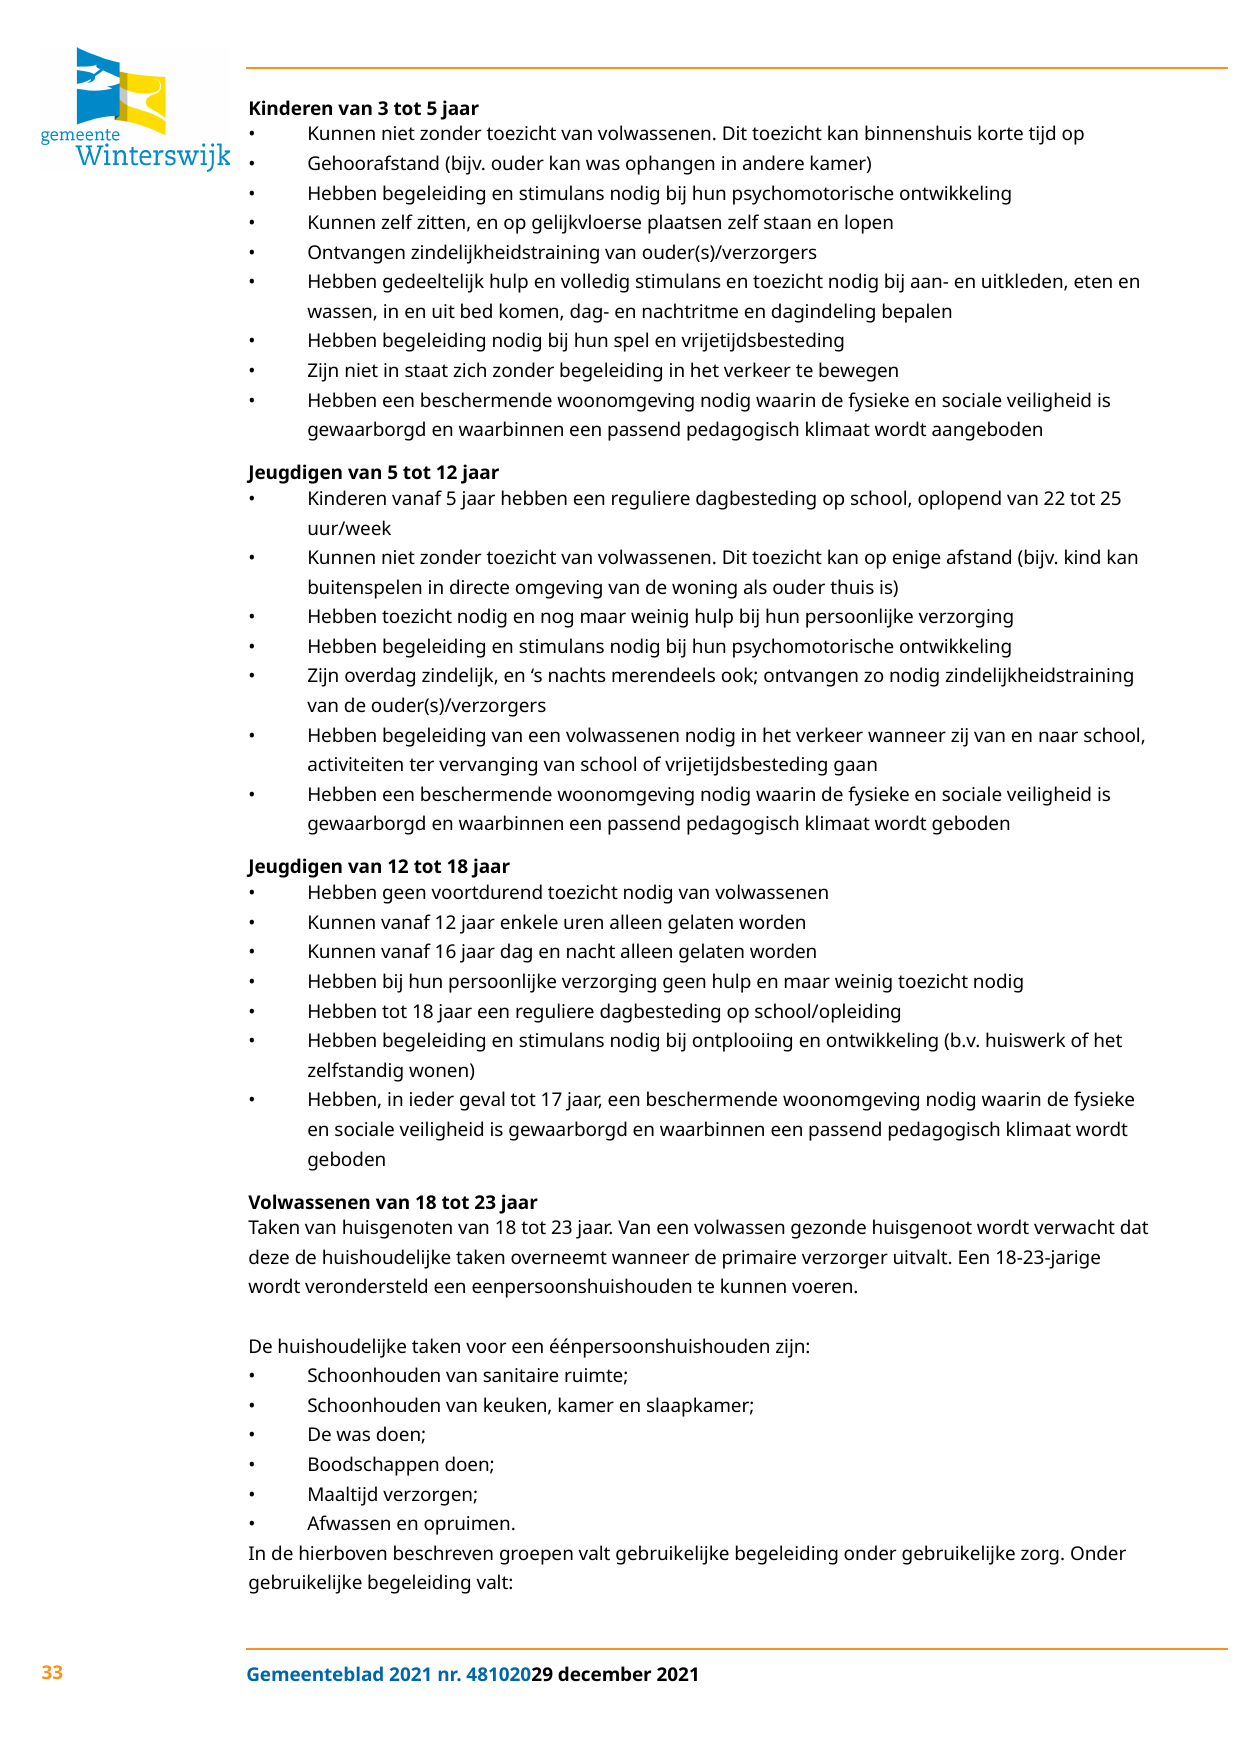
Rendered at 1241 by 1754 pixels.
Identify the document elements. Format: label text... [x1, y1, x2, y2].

list Hebben een beschermende woonomgeving nodig waarin de fysieke en sociale veiligheid is gewaarborgd en waarbinnen een passend pedagogisch klimaat wordt geboden [248, 781, 1152, 836]
list Schoonhouden van sanitaire ruimte; [248, 1362, 1152, 1388]
list Maaltijd verzorgen; [248, 1481, 1152, 1507]
picture [225, 153, 231, 162]
list Gehoorafstand (bijv. ouder kan was ophangen in andere kamer) [248, 150, 1152, 176]
text In de hierboven beschreven groepen valt gebruikelijke begeleiding onder gebruikelijke zorg. Onder gebruikelijke begeleiding valt: [248, 1540, 1152, 1595]
text Jeugdigen van 5 tot 12 jaar [248, 459, 1152, 485]
text Volwassenen van 18 tot 23 jaar [248, 1189, 1152, 1214]
list Afwassen en opruimen. [248, 1510, 1152, 1536]
list Schoonhouden van keuken, kamer en slaapkamer; [248, 1392, 1152, 1418]
list Kinderen vanaf 5 jaar hebben een reguliere dagbesteding op school, oplopend van 22 tot 25 uur/week [248, 485, 1152, 541]
list Hebben een beschermende woonomgeving nodig waarin de fysieke en sociale veiligheid is gewaarborgd en waarbinnen een passend pedagogisch klimaat wordt aangeboden [248, 387, 1152, 442]
list Hebben begeleiding nodig bij hun spel en vrijetijdsbesteding [248, 328, 1152, 353]
text Jeugdigen van 12 tot 18 jaar [248, 854, 1152, 879]
list Kunnen niet zonder toezicht van volwassenen. Dit toezicht kan op enige afstand (bijv. kind kan buitenspelen in directe omgeving van de woning als ouder thuis is) [248, 544, 1152, 600]
list Kunnen vanaf 12 jaar enkele uren alleen gelaten worden [248, 909, 1152, 935]
list Hebben begeleiding en stimulans nodig bij hun psychomotorische ontwikkeling [248, 633, 1152, 659]
list De was doen; [248, 1422, 1152, 1447]
list Kunnen zelf zitten, en op gelijkvloerse plaatsen zelf staan en lopen [248, 209, 1152, 235]
list Hebben bij hun persoonlijke verzorging geen hulp en maar weinig toezicht nodig [248, 968, 1152, 994]
list Hebben begeleiding en stimulans nodig bij hun psychomotorische ontwikkeling [248, 180, 1152, 205]
list Hebben gedeeltelijk hulp en volledig stimulans en toezicht nodig bij aan- en uitkleden, eten en wassen, in en uit bed komen, dag- en nachtritme en dagindeling bepalen [248, 268, 1152, 324]
list Hebben geen voortdurend toezicht nodig van volwassenen [248, 879, 1152, 905]
text Kinderen van 3 tot 5 jaar [248, 95, 1152, 121]
list Boodschappen doen; [248, 1451, 1152, 1477]
list Zijn niet in staat zich zonder begeleiding in het verkeer te bewegen [248, 357, 1152, 383]
list Ontvangen zindelijkheidstraining van ouder(s)/verzorgers [248, 239, 1152, 264]
list Hebben tot 18 jaar een reguliere dagbesteding op school/opleiding [248, 998, 1152, 1023]
list Hebben, in ieder geval tot 17 jaar, een beschermende woonomgeving nodig waarin de fysieke en sociale veiligheid is gewaarborgd en waarbinnen een passend pedagogisch klimaat wordt geboden [248, 1087, 1152, 1171]
list Hebben toezicht nodig en nog maar weinig hulp bij hun persoonlijke verzorging [248, 603, 1152, 629]
list Zijn overdag zindelijk, en ‘s nachts merendeels ook; ontvangen zo nodig zindelijkheidstraining van de ouder(s)/verzorgers [248, 663, 1152, 718]
list Kunnen vanaf 16 jaar dag en nacht alleen gelaten worden [248, 939, 1152, 964]
text De huishoudelijke taken voor een éénpersoonshuishouden zijn: [248, 1333, 1152, 1359]
list Hebben begeleiding en stimulans nodig bij ontplooiing en ontwikkeling (b.v. huiswerk of het zelfstandig wonen) [248, 1027, 1152, 1083]
list Kunnen niet zonder toezicht van volwassenen. Dit toezicht kan binnenshuis korte tijd op [248, 121, 1152, 146]
picture [41, 47, 231, 172]
list Hebben begeleiding van een volwassenen nodig in het verkeer wanneer zij van en naar school, activiteiten ter vervanging van school of vrijetijdsbesteding gaan [248, 722, 1152, 777]
text Taken van huisgenoten van 18 tot 23 jaar. Van een volwassen gezonde huisgenoot wordt verwacht dat deze de huishoudelijke taken overneemt wanneer de primaire verzorger uitvalt. Een 18-23-jarige wordt verondersteld een eenpersoonshuishouden te kunnen voeren. [248, 1214, 1152, 1299]
